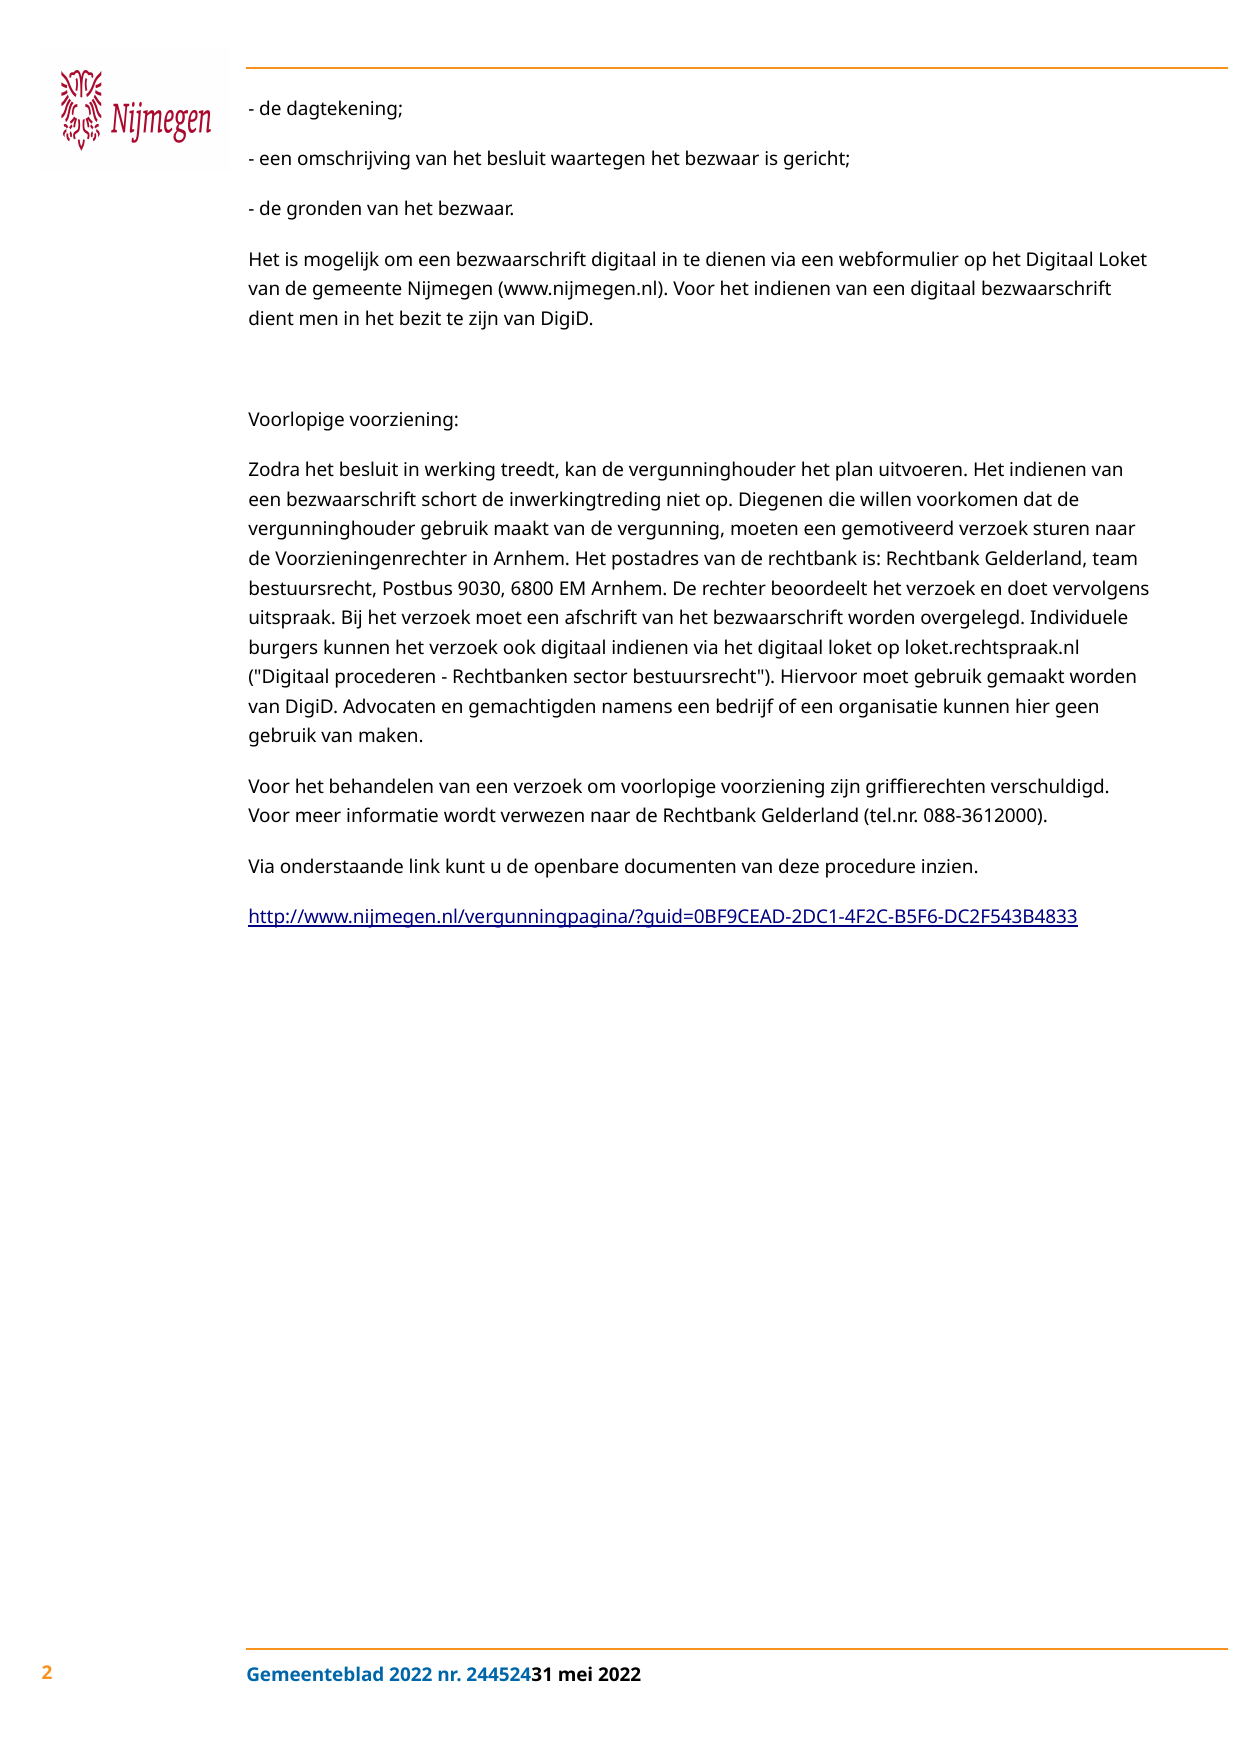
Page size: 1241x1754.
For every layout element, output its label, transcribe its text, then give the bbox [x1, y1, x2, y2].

text - de gronden van het bezwaar. [248, 196, 1152, 221]
text Zodra het besluit in werking treedt, kan de vergunninghouder het plan uitvoeren. Het indienen van een bezwaarschrift schort de inwerkingtreding niet op. Diegenen die willen voorkomen dat de vergunninghouder gebruik maakt van de vergunning, moeten een gemotiveerd verzoek sturen naar de Voorzieningenrechter in Arnhem. Het postadres van de rechtbank is: Rechtbank Gelderland, team bestuursrecht, Postbus 9030, 6800 EM Arnhem. De rechter beoordeelt het verzoek en doet vervolgens uitspraak. Bij het verzoek moet een afschrift van het bezwaarschrift worden overgelegd. Individuele burgers kunnen het verzoek ook digitaal indienen via het digitaal loket op loket.rechtspraak.nl ("Digitaal procederen - Rechtbanken sector bestuursrecht"). Hiervoor moet gebruik gemaakt worden van DigiD. Advocaten en gemachtigden namens een bedrijf of een organisatie kunnen hier geen gebruik van maken. [248, 456, 1152, 748]
picture [41, 47, 231, 172]
text Het is mogelijk om een bezwaarschrift digitaal in te dienen via een webformulier op het Digitaal Loket van de gemeente Nijmegen (www.nijmegen.nl). Voor het indienen van een digitaal bezwaarschrift dient men in het bezit te zijn van DigiD. [248, 246, 1152, 331]
text - een omschrijving van het besluit waartegen het bezwaar is gericht; [248, 145, 1152, 171]
text Voorlopige voorziening: [248, 406, 1152, 432]
text - de dagtekening; [248, 95, 1152, 121]
text http://www.nijmegen.nl/vergunningpagina/?guid=0BF9CEAD-2DC1-4F2C-B5F6-DC2F543B4833 [248, 903, 1152, 929]
text Via onderstaande link kunt u de openbare documenten van deze procedure inzien. [248, 853, 1152, 879]
text Voor het behandelen van een verzoek om voorlopige voorziening zijn griffierechten verschuldigd. Voor meer informatie wordt verwezen naar de Rechtbank Gelderland (tel.nr. 088-3612000). [248, 773, 1152, 828]
